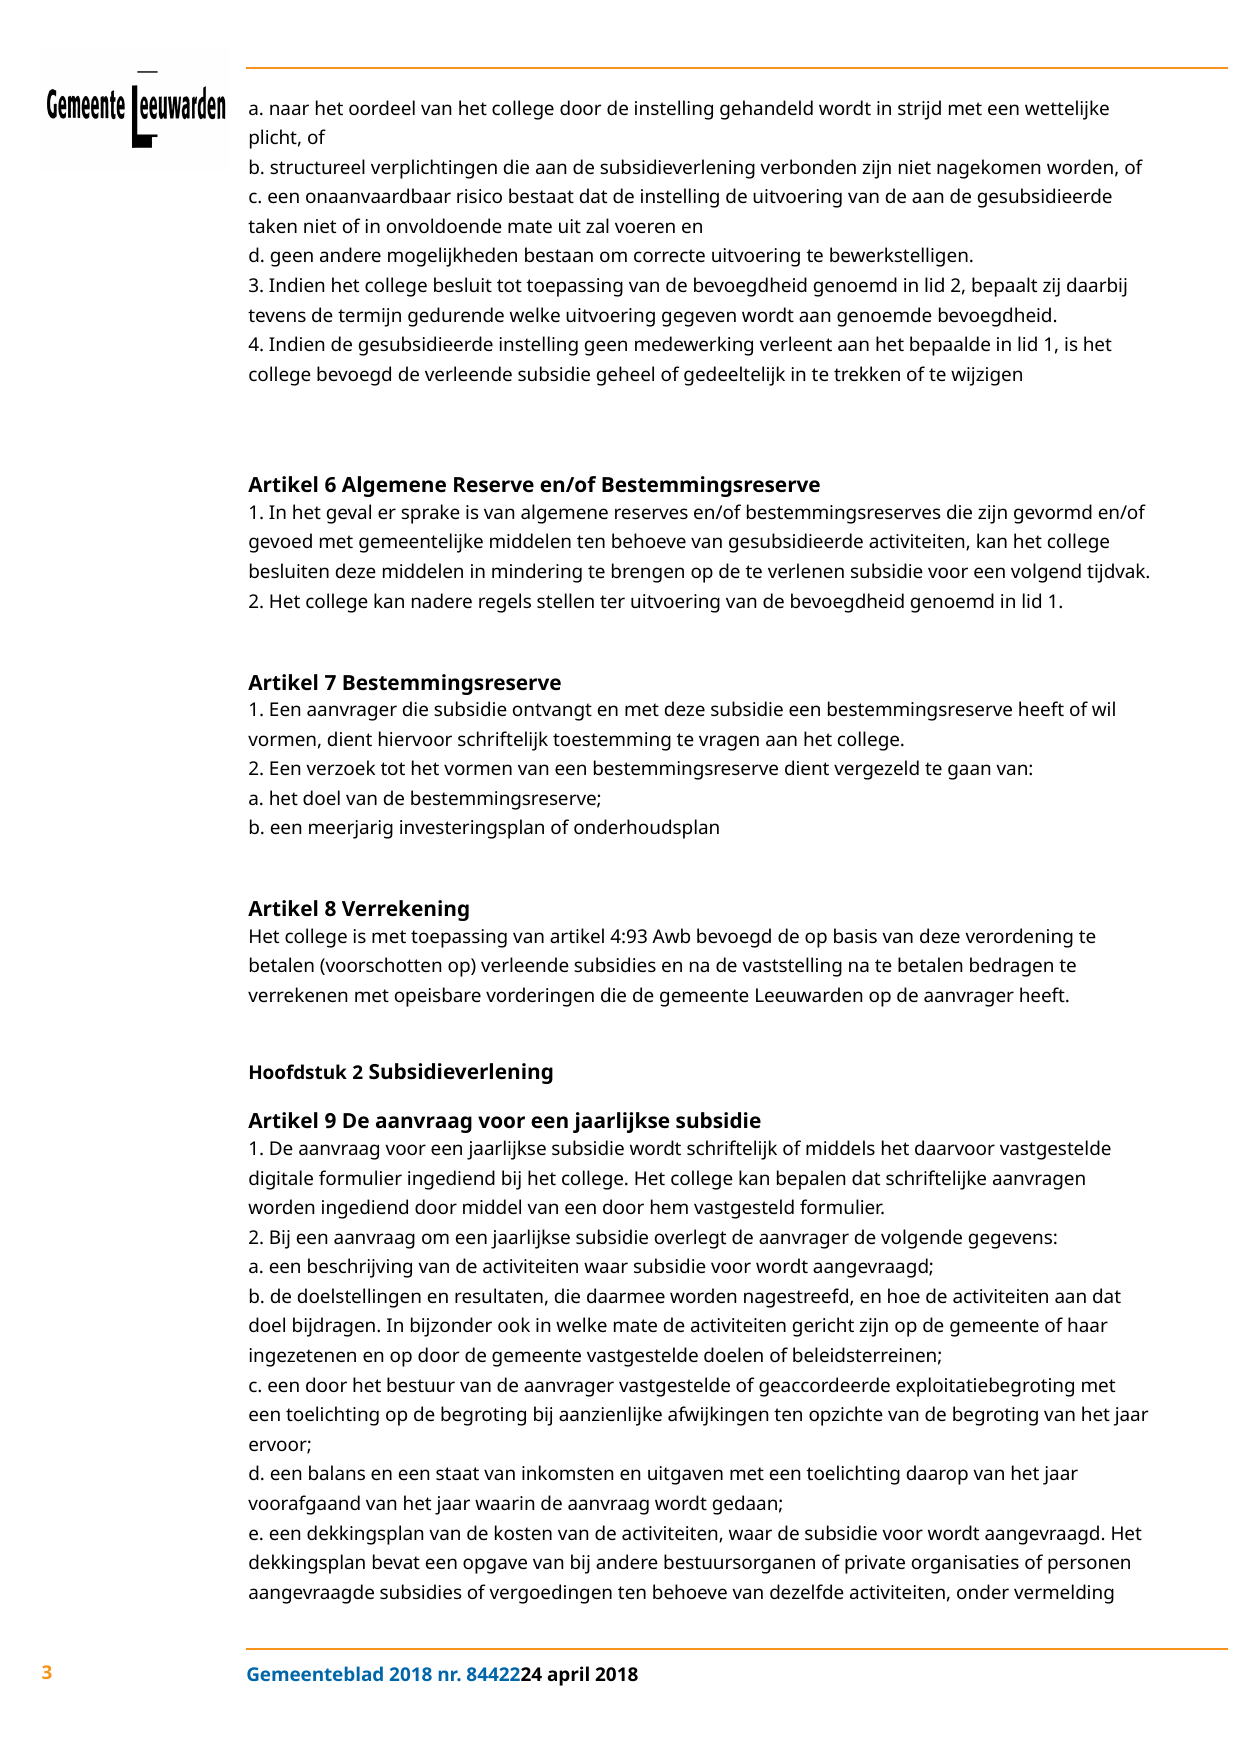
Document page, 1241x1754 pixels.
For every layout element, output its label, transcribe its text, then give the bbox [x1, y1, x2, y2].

text 3. Indien het college besluit tot toepassing van de bevoegdheid genoemd in lid 2, bepaalt zij daarbij tevens de termijn gedurende welke uitvoering gegeven wordt aan genoemde bevoegdheid. [248, 272, 1152, 328]
text b. een meerjarig investeringsplan of onderhoudsplan [248, 814, 1152, 840]
text b. structureel verplichtingen die aan de subsidieverlening verbonden zijn niet nagekomen worden, of [248, 154, 1152, 180]
text Artikel 9 De aanvraag voor een jaarlijkse subsidie [248, 1107, 1152, 1135]
text c. een door het bestuur van de aanvrager vastgestelde of geaccordeerde exploitatiebegroting met een toelichting op de begroting bij aanzienlijke afwijkingen ten opzichte van de begroting van het jaar ervoor; [248, 1372, 1152, 1457]
text Hoofdstuk 2 Subsidieverlening [248, 1057, 1152, 1086]
text a. naar het oordeel van het college door de instelling gehandeld wordt in strijd met een wettelijke plicht, of [248, 95, 1152, 150]
picture [41, 47, 231, 172]
text 2. Bij een aanvraag om een jaarlijkse subsidie overlegt de aanvrager de volgende gegevens: [248, 1224, 1152, 1249]
text e. een dekkingsplan van de kosten van de activiteiten, waar de subsidie voor wordt aangevraagd. Het dekkingsplan bevat een opgave van bij andere bestuursorganen of private organisaties of personen aangevraagde subsidies of vergoedingen ten behoeve van dezelfde activiteiten, onder vermelding [248, 1520, 1152, 1604]
text 2. Het college kan nadere regels stellen ter uitvoering van de bevoegdheid genoemd in lid 1. [248, 588, 1152, 613]
text a. het doel van de bestemmingsreserve; [248, 785, 1152, 811]
text a. een beschrijving van de activiteiten waar subsidie voor wordt aangevraagd; [248, 1253, 1152, 1279]
text 1. Een aanvrager die subsidie ontvangt en met deze subsidie een bestemmingsreserve heeft of wil vormen, dient hiervoor schriftelijk toestemming te vragen aan het college. [248, 696, 1152, 752]
text d. een balans en een staat van inkomsten en uitgaven met een toelichting daarop van het jaar voorafgaand van het jaar waarin de aanvraag wordt gedaan; [248, 1461, 1152, 1516]
text c. een onaanvaardbaar risico bestaat dat de instelling de uitvoering van de aan de gesubsidieerde taken niet of in onvoldoende mate uit zal voeren en [248, 183, 1152, 239]
text 2. Een verzoek tot het vormen van een bestemmingsreserve dient vergezeld te gaan van: [248, 755, 1152, 781]
text Artikel 6 Algemene Reserve en/of Bestemmingsreserve [248, 471, 1152, 499]
text 4. Indien de gesubsidieerde instelling geen medewerking verleent aan het bepaalde in lid 1, is het college bevoegd de verleende subsidie geheel of gedeeltelijk in te trekken of te wijzigen [248, 331, 1152, 387]
text Artikel 8 Verrekening [248, 894, 1152, 923]
text 1. De aanvraag voor een jaarlijkse subsidie wordt schriftelijk of middels het daarvoor vastgestelde digitale formulier ingediend bij het college. Het college kan bepalen dat schriftelijke aanvragen worden ingediend door middel van een door hem vastgesteld formulier. [248, 1135, 1152, 1220]
text b. de doelstellingen en resultaten, die daarmee worden nagestreefd, en hoe de activiteiten aan dat doel bijdragen. In bijzonder ook in welke mate de activiteiten gericht zijn op de gemeente of haar ingezetenen en op door de gemeente vastgestelde doelen of beleidsterreinen; [248, 1283, 1152, 1368]
text Artikel 7 Bestemmingsreserve [248, 668, 1152, 696]
text d. geen andere mogelijkheden bestaan om correcte uitvoering te bewerkstelligen. [248, 243, 1152, 268]
text 1. In het geval er sprake is van algemene reserves en/of bestemmingsreserves die zijn gevormd en/of gevoed met gemeentelijke middelen ten behoeve van gesubsidieerde activiteiten, kan het college besluiten deze middelen in mindering te brengen op de te verlenen subsidie voor een volgend tijdvak. [248, 499, 1152, 584]
text Het college is met toepassing van artikel 4:93 Awb bevoegd de op basis van deze verordening te betalen (voorschotten op) verleende subsidies en na de vaststelling na te betalen bedragen te verrekenen met opeisbare vorderingen die de gemeente Leeuwarden op de aanvrager heeft. [248, 923, 1152, 1008]
